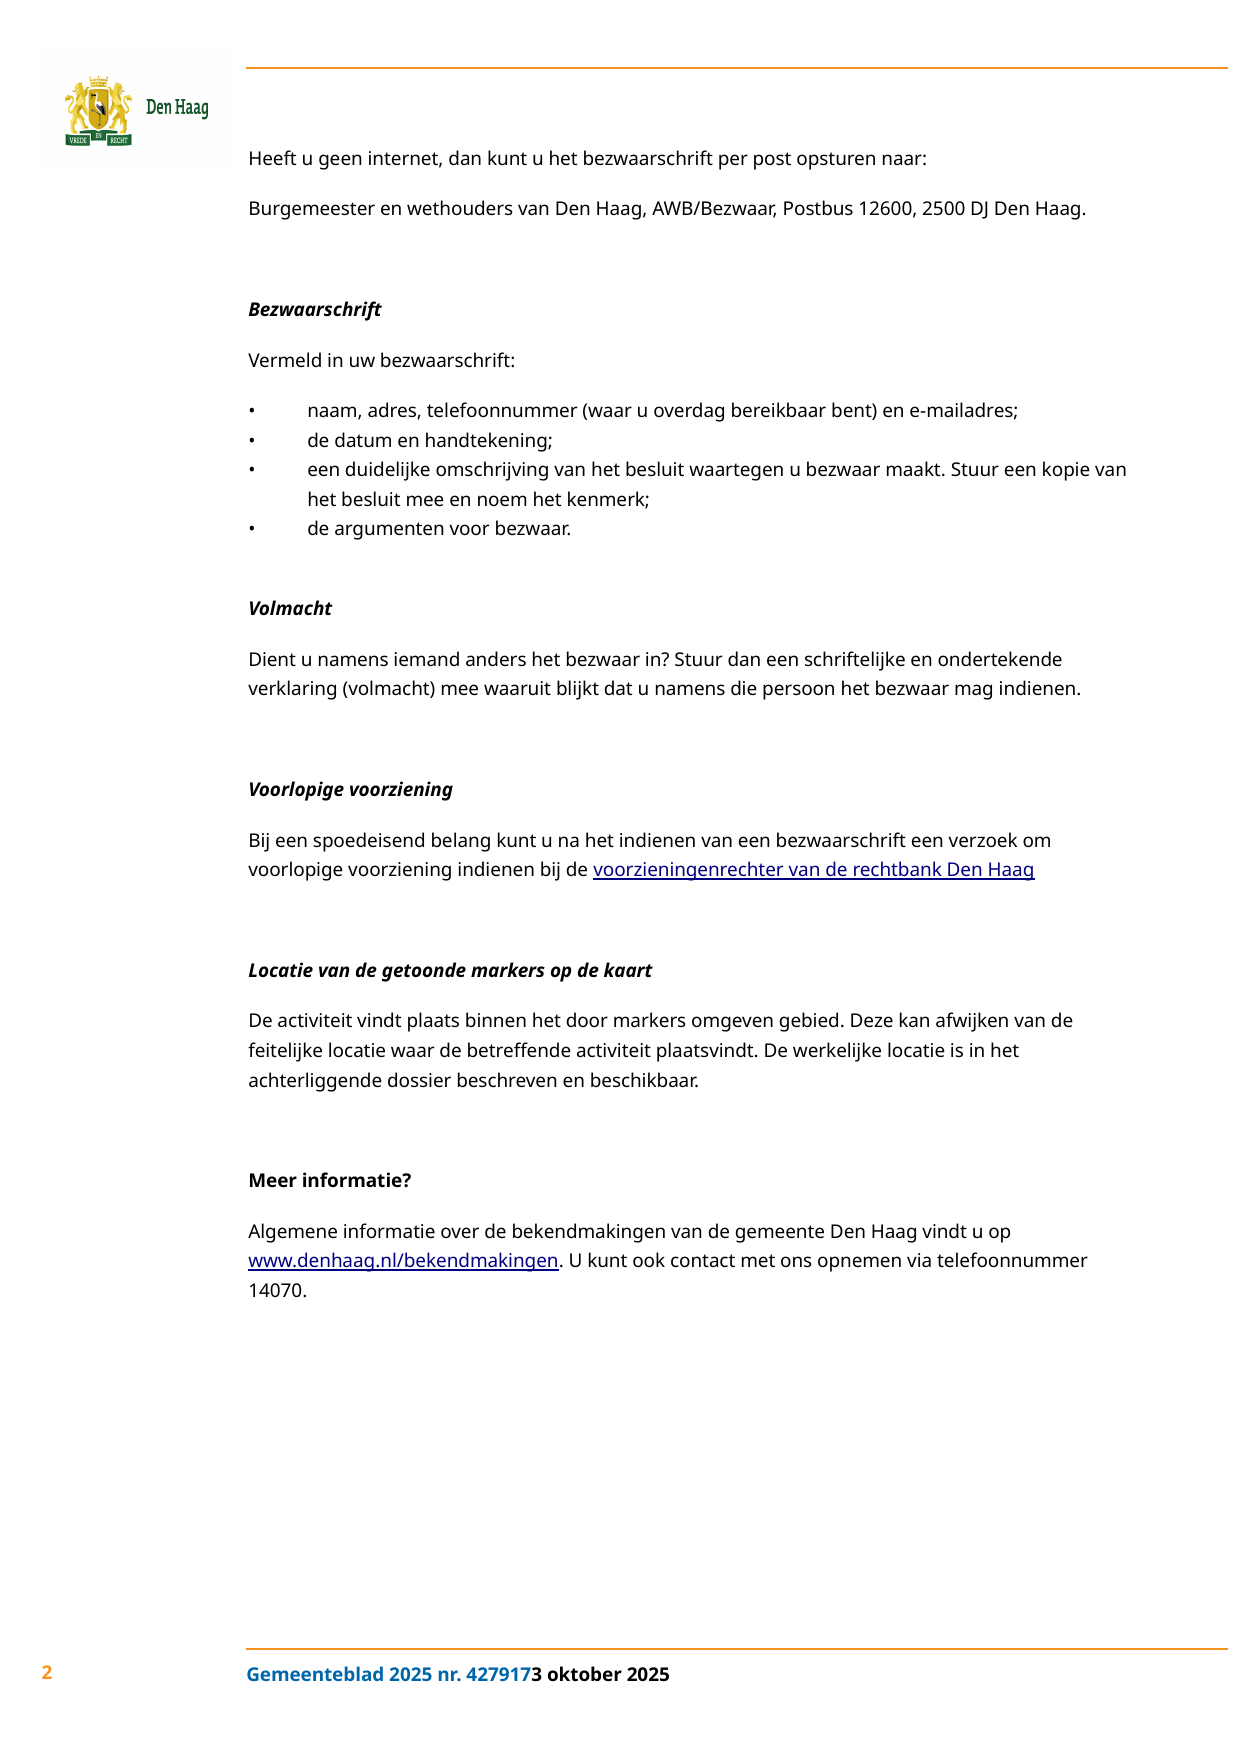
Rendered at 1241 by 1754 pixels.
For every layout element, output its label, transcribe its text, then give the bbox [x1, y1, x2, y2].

list de argumenten voor bezwaar. [248, 516, 1152, 541]
text Voorlopige voorziening [248, 776, 1152, 802]
text Locatie van de getoonde markers op de kaart [248, 957, 1152, 983]
text Heeft u geen internet, dan kunt u het bezwaarschrift per post opsturen naar: [248, 145, 1152, 171]
text Burgemeester en wethouders van Den Haag, AWB/Bezwaar, Postbus 12600, 2500 DJ Den Haag. [248, 196, 1152, 221]
text Vermeld in uw bezwaarschrift: [248, 347, 1152, 373]
list naam, adres, telefoonnummer (waar u overdag bereikbaar bent) en e-mailadres; [248, 397, 1152, 423]
list de datum en handtekening; [248, 427, 1152, 453]
picture [41, 47, 231, 172]
text Meer informatie? [248, 1168, 1152, 1193]
text Volmacht [248, 596, 1152, 621]
text Dient u namens iemand anders het bezwaar in? Stuur dan een schriftelijke en ondertekende verklaring (volmacht) mee waaruit blijkt dat u namens die persoon het bezwaar mag indienen. [248, 646, 1152, 701]
text Bezwaarschrift [248, 296, 1152, 322]
text De activiteit vindt plaats binnen het door markers omgeven gebied. Deze kan afwijken van de feitelijke locatie waar de betreffende activiteit plaatsvindt. De werkelijke locatie is in het achterliggende dossier beschreven en beschikbaar. [248, 1008, 1152, 1093]
text Algemene informatie over de bekendmakingen van de gemeente Den Haag vindt u op www.denhaag.nl/bekendmakingen. U kunt ook contact met ons opnemen via telefoonnummer 14070. [248, 1218, 1152, 1303]
list een duidelijke omschrijving van het besluit waartegen u bezwaar maakt. Stuur een kopie van het besluit mee en noem het kenmerk; [248, 456, 1152, 512]
text Bij een spoedeisend belang kunt u na het indienen van een bezwaarschrift een verzoek om voorlopige voorziening indienen bij de voorzieningenrechter van de rechtbank Den Haag [248, 827, 1152, 882]
